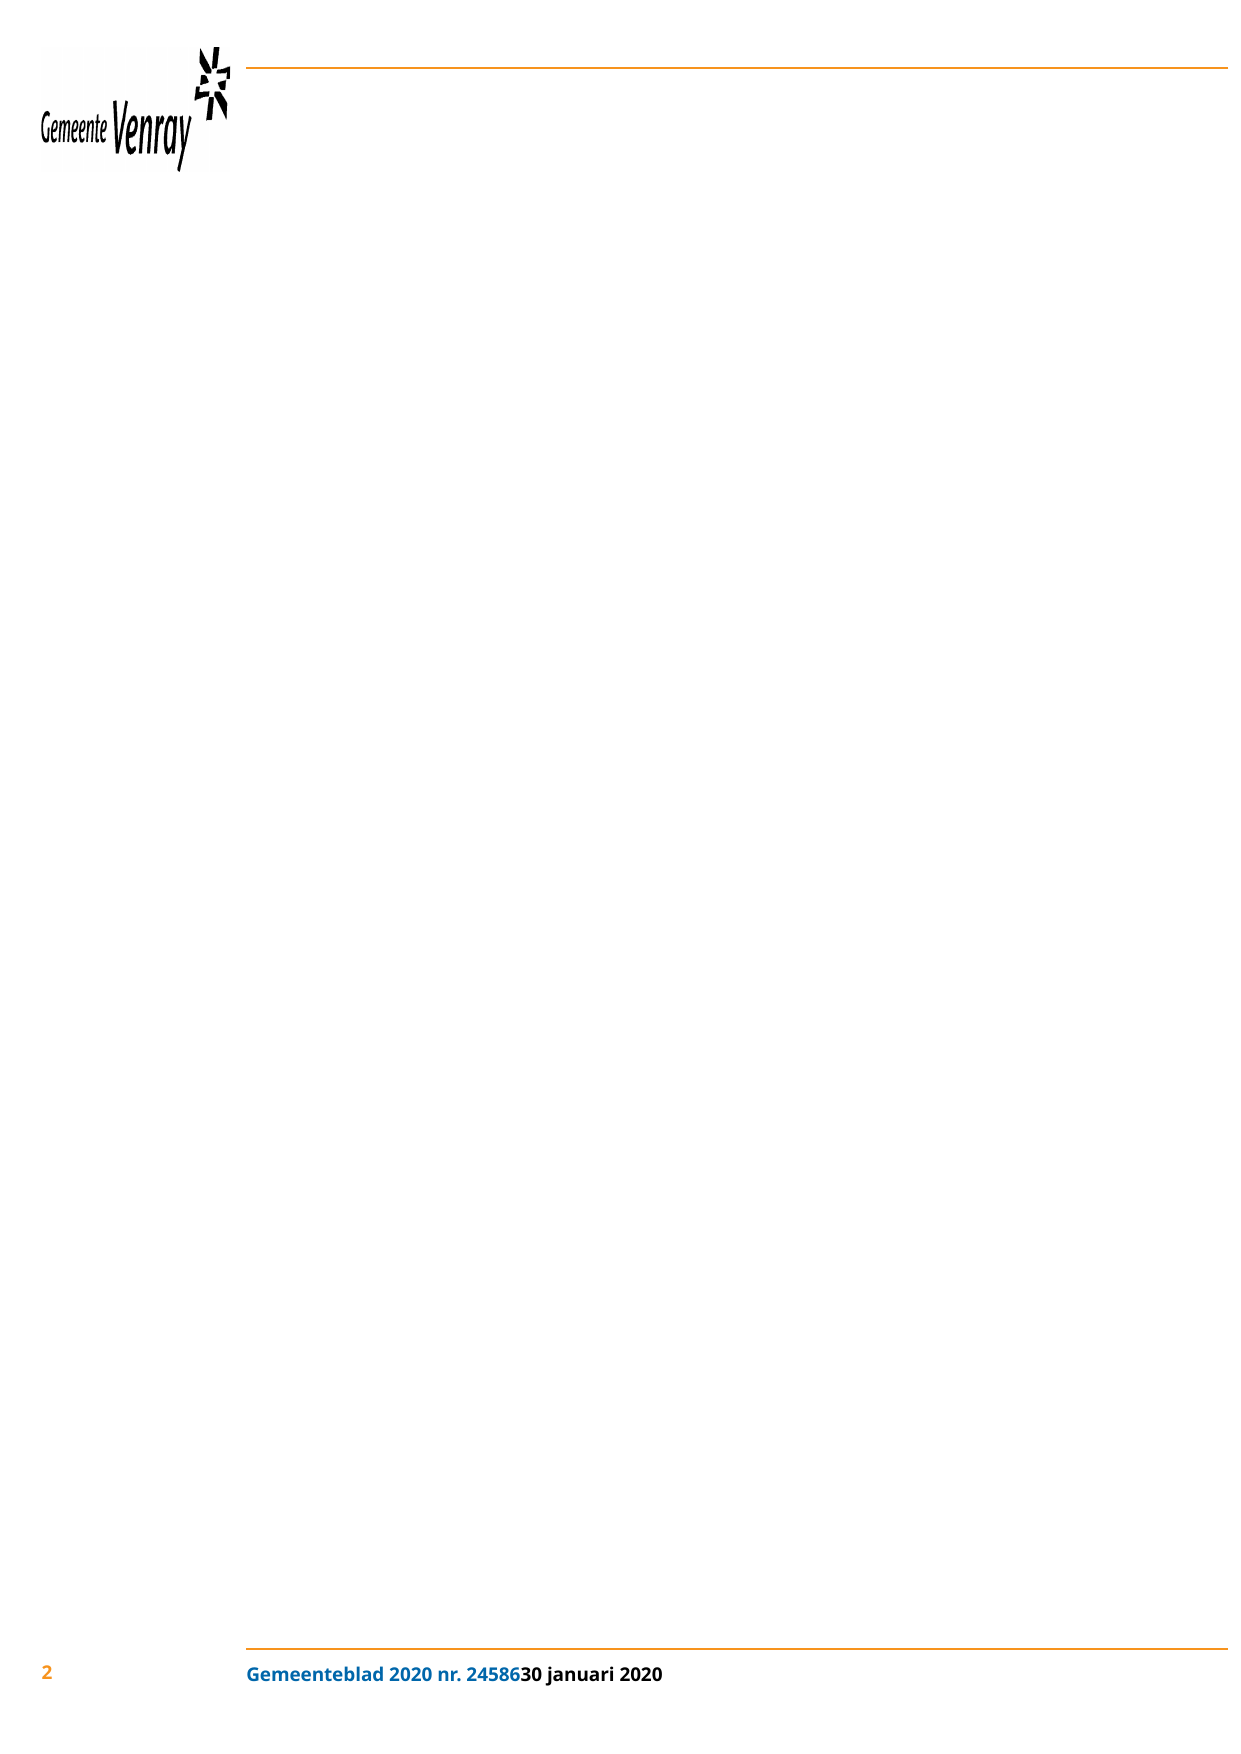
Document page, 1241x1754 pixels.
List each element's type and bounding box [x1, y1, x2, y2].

picture [41, 47, 231, 172]
